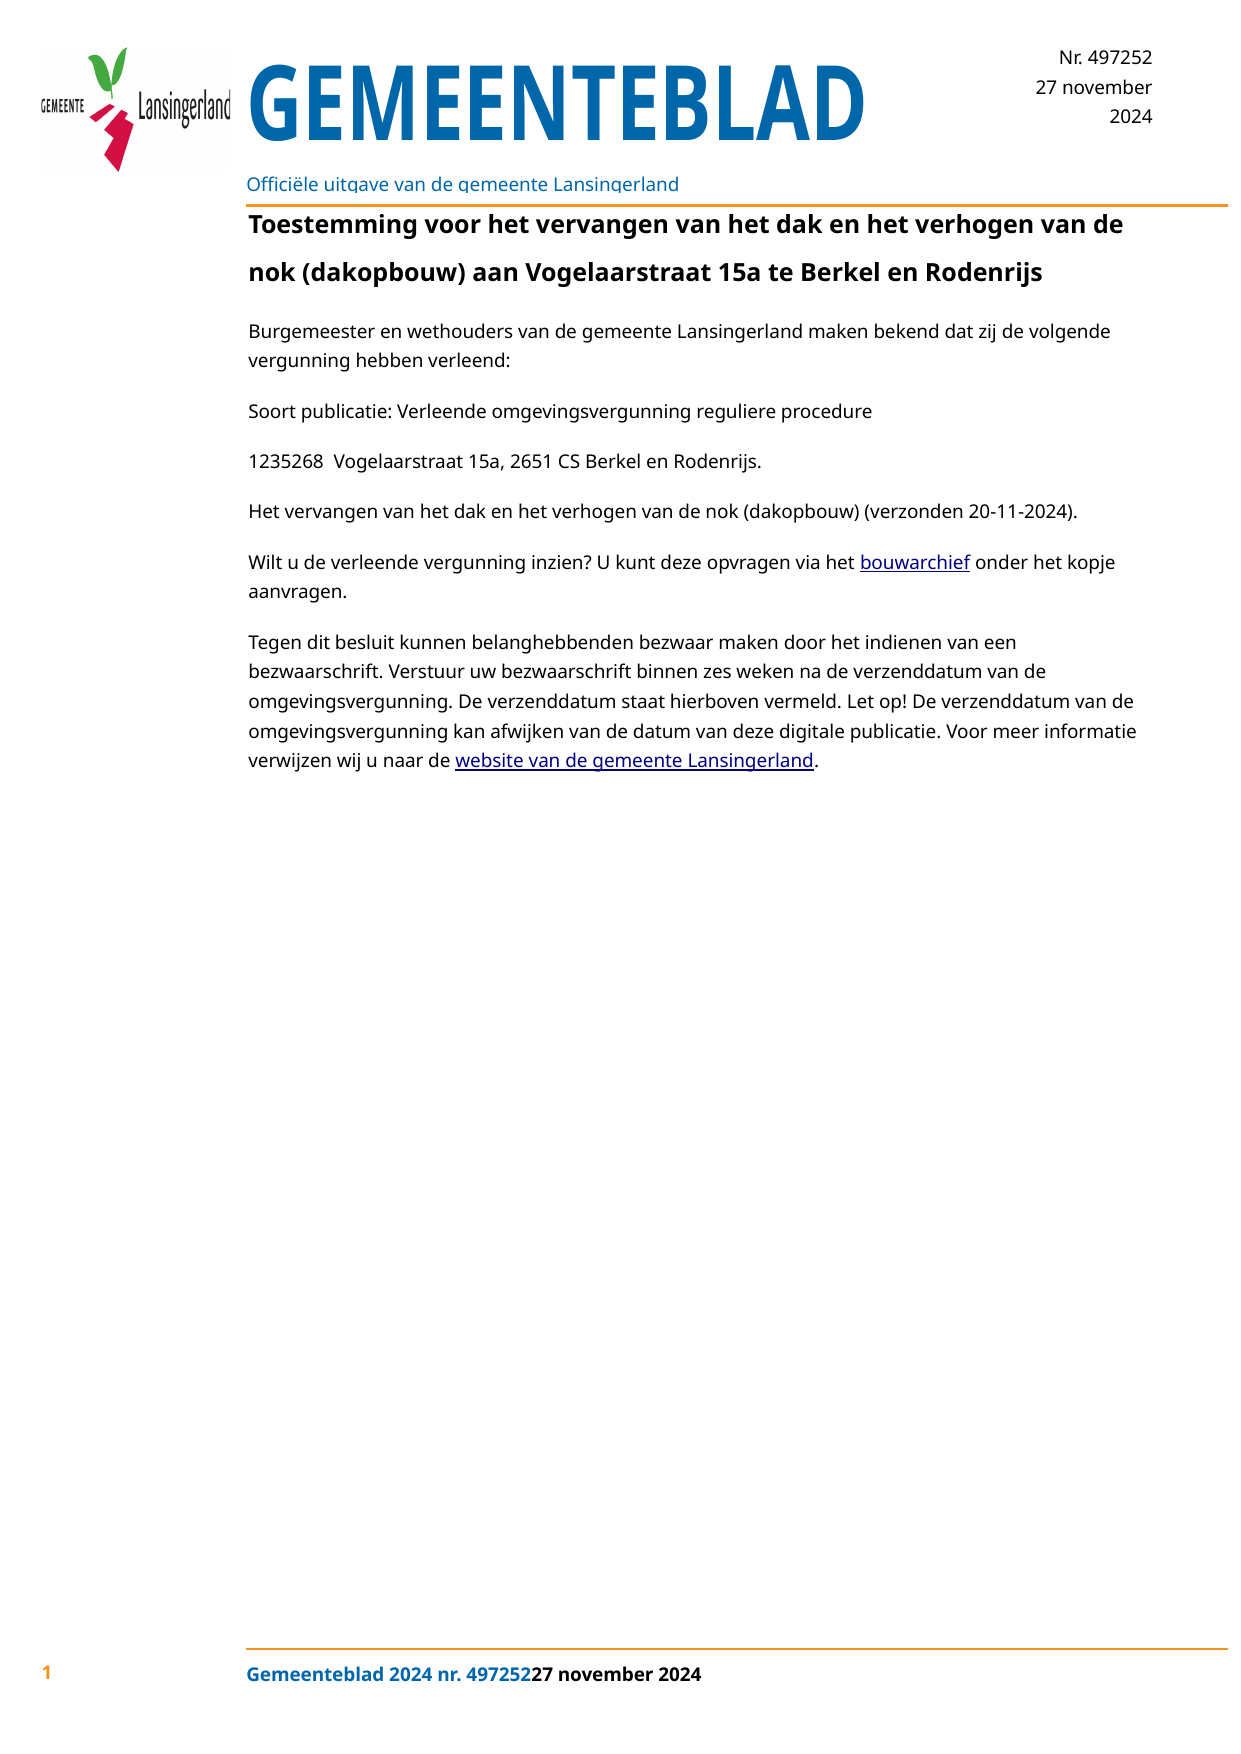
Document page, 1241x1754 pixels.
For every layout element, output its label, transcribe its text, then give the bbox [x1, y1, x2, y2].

text Toestemming voor het vervangen van het dak en het verhogen van de nok (dakopbouw) aan Vogelaarstraat 15a te Berkel en Rodenrijs [248, 207, 1152, 288]
text Het vervangen van het dak en het verhogen van de nok (dakopbouw) (verzonden 20-11-2024). [248, 499, 1152, 524]
text 1235268 Vogelaarstraat 15a, 2651 CS Berkel en Rodenrijs. [248, 448, 1152, 474]
text Soort publicatie: Verleende omgevingsvergunning reguliere procedure [248, 398, 1152, 424]
text Wilt u de verleende vergunning inzien? U kunt deze opvragen via het bouwarchief onder het kopje aanvragen. [248, 549, 1152, 604]
text Tegen dit besluit kunnen belanghebbenden bezwaar maken door het indienen van een bezwaarschrift. Verstuur uw bezwaarschrift binnen zes weken na de verzenddatum van de omgevingsvergunning. De verzenddatum staat hierboven vermeld. Let op! De verzenddatum van de omgevingsvergunning kan afwijken van de datum van deze digitale publicatie. Voor meer informatie verwijzen wij u naar de website van de gemeente Lansingerland. [248, 629, 1152, 773]
picture [41, 47, 231, 172]
text Burgemeester en wethouders van de gemeente Lansingerland maken bekend dat zij de volgende vergunning hebben verleend: [248, 318, 1152, 373]
